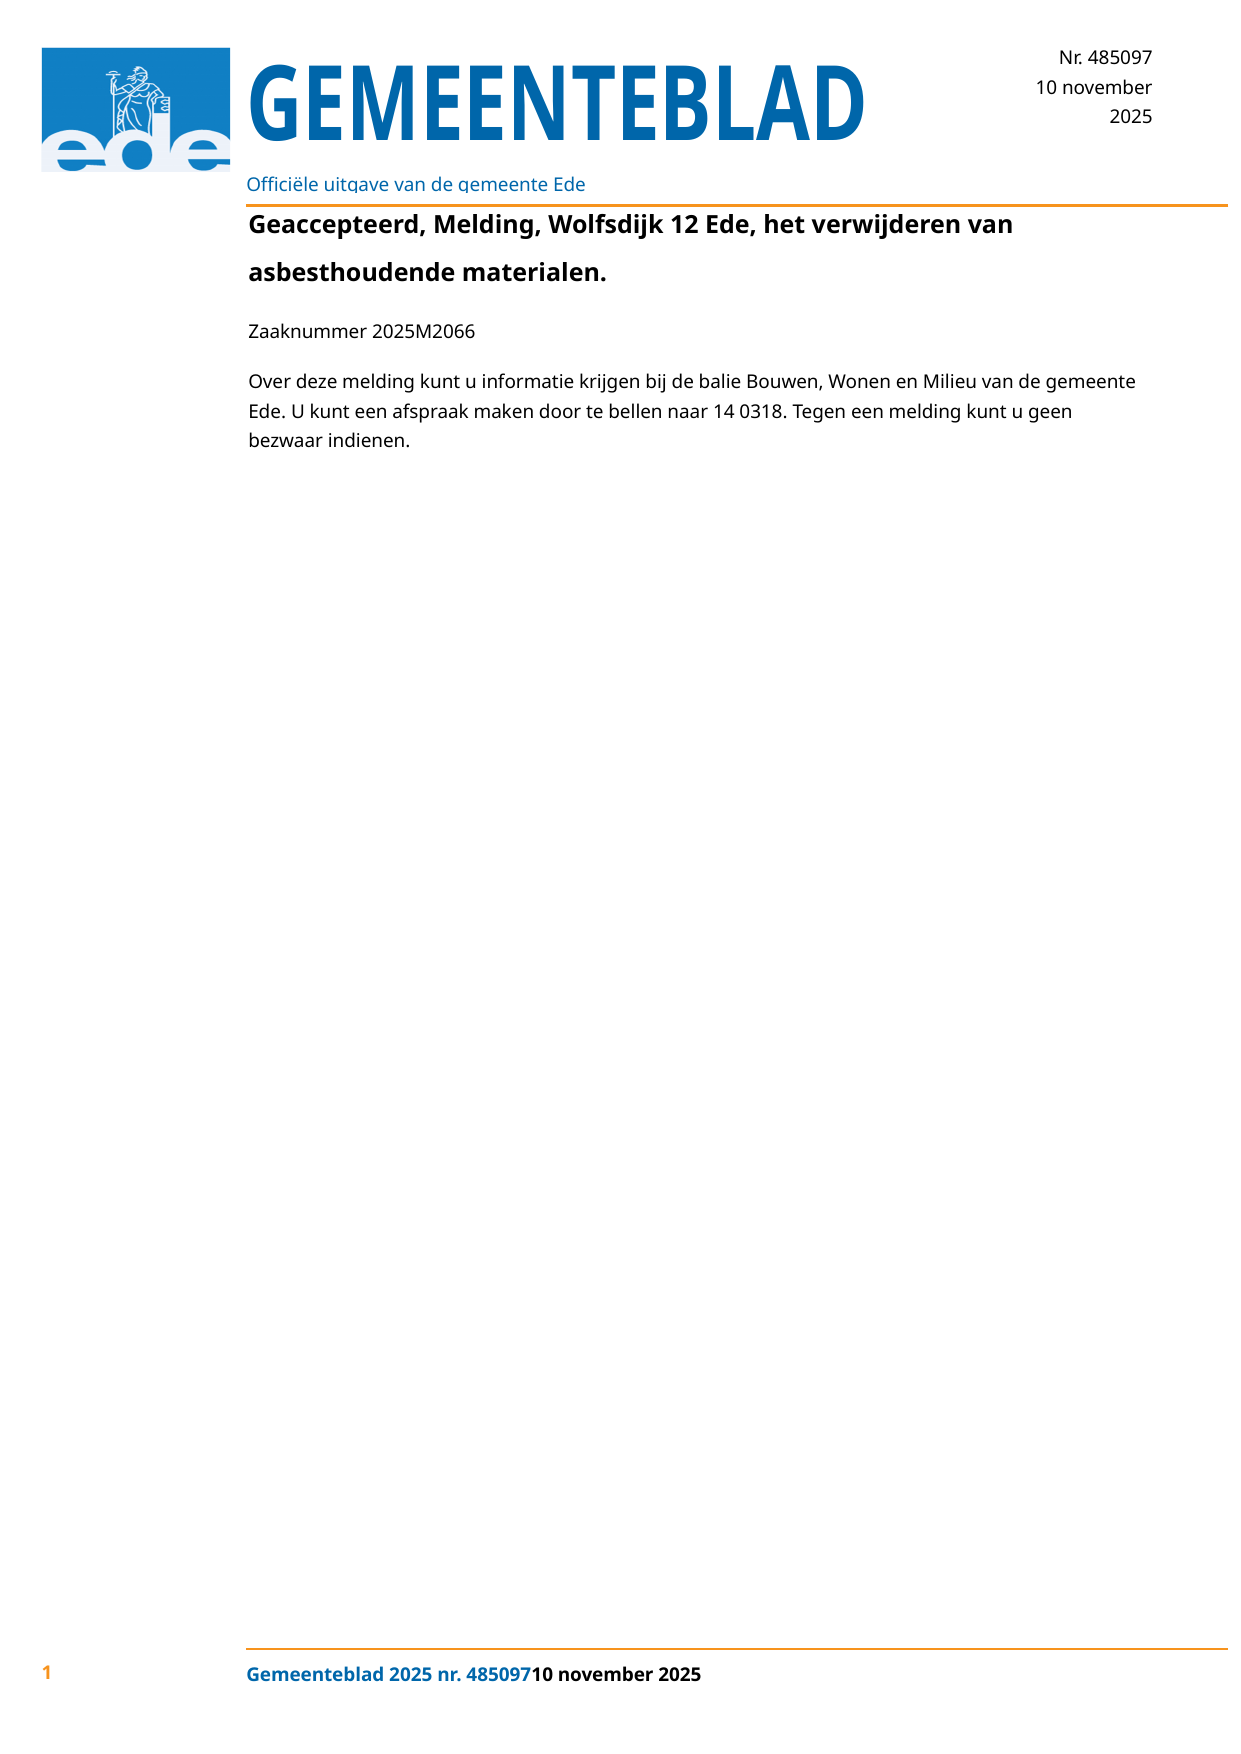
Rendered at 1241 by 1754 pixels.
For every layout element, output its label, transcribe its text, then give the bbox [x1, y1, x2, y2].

text Zaaknummer 2025M2066 [248, 318, 1152, 344]
text Geaccepteerd, Melding, Wolfsdijk 12 Ede, het verwijderen van asbesthoudende materialen. [248, 207, 1152, 288]
picture [41, 47, 231, 172]
text Over deze melding kunt u informatie krijgen bij de balie Bouwen, Wonen en Milieu van de gemeente Ede. U kunt een afspraak maken door te bellen naar 14 0318. Tegen een melding kunt u geen bezwaar indienen. [248, 368, 1152, 453]
